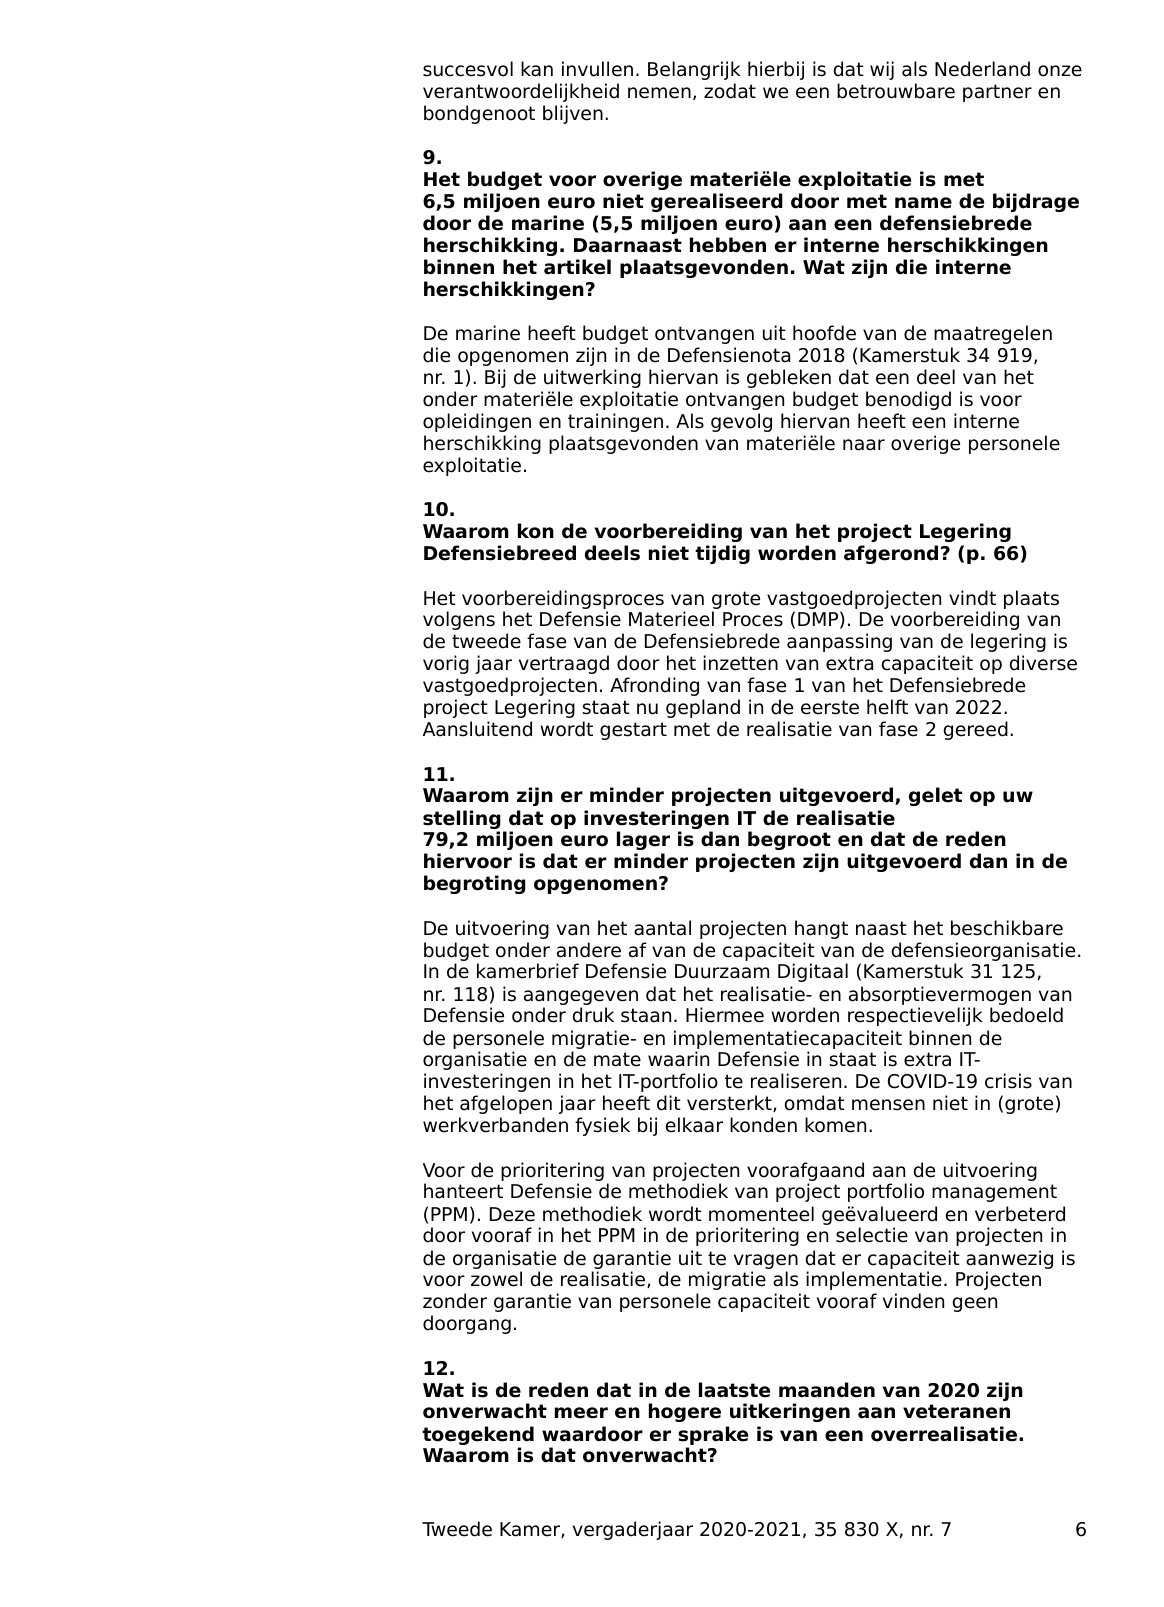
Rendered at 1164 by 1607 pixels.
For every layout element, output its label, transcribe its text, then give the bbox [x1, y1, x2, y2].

text succesvol kan invullen. Belangrijk hierbij is dat wij als Nederland onze verantwoordelijkheid nemen, zodat we een betrouwbare partner en bondgenoot blijven. [422, 59, 1087, 125]
text 10. [422, 499, 1087, 521]
text Het voorbereidingsproces van grote vastgoedprojecten vindt plaats volgens het Defensie Materieel Proces (DMP). De voorbereiding van de tweede fase van de Defensiebrede aanpassing van de legering is vorig jaar vertraagd door het inzetten van extra capaciteit op diverse vastgoedprojecten. Afronding van fase 1 van het Defensiebrede project Legering staat nu gepland in de eerste helft van 2022. Aansluitend wordt gestart met de realisatie van fase 2 gereed. [422, 587, 1087, 741]
text Waarom zijn er minder projecten uitgevoerd, gelet op uw stelling dat op investeringen IT de realisatie 79,2 miljoen euro lager is dan begroot en dat de reden hiervoor is dat er minder projecten zijn uitgevoerd dan in de begroting opgenomen? [422, 785, 1087, 895]
text De marine heeft budget ontvangen uit hoofde van de maatregelen die opgenomen zijn in de Defensienota 2018 (Kamerstuk 34 919, nr. 1). Bij de uitwerking hiervan is gebleken dat een deel van het onder materiële exploitatie ontvangen budget benodigd is voor opleidingen en trainingen. Als gevolg hiervan heeft een interne herschikking plaatsgevonden van materiële naar overige personele exploitatie. [422, 323, 1087, 477]
text Voor de prioritering van projecten voorafgaand aan de uitvoering hanteert Defensie de methodiek van project portfolio management (PPM). Deze methodiek wordt momenteel geëvalueerd en verbeterd door vooraf in het PPM in de prioritering en selectie van projecten in de organisatie de garantie uit te vragen dat er capaciteit aanwezig is voor zowel de realisatie, de migratie als implementatie. Projecten zonder garantie van personele capaciteit vooraf vinden geen doorgang. [422, 1159, 1087, 1335]
text Waarom kon de voorbereiding van het project Legering Defensiebreed deels niet tijdig worden afgerond? (p. 66) [422, 521, 1087, 565]
text 12. [422, 1357, 1087, 1379]
text De uitvoering van het aantal projecten hangt naast het beschikbare budget onder andere af van de capaciteit van de defensieorganisatie. In de kamerbrief Defensie Duurzaam Digitaal (Kamerstuk 31 125, nr. 118) is aangegeven dat het realisatie- en absorptievermogen van Defensie onder druk staan. Hiermee worden respectievelijk bedoeld de personele migratie- en implementatiecapaciteit binnen de organisatie en de mate waarin Defensie in staat is extra IT-investeringen in het IT-portfolio te realiseren. De COVID-19 crisis van het afgelopen jaar heeft dit versterkt, omdat mensen niet in (grote) werkverbanden fysiek bij elkaar konden komen. [422, 917, 1087, 1137]
text 9. [422, 147, 1087, 169]
text 11. [422, 763, 1087, 785]
text Wat is de reden dat in de laatste maanden van 2020 zijn onverwacht meer en hogere uitkeringen aan veteranen toegekend waardoor er sprake is van een overrealisatie. Waarom is dat onverwacht? [422, 1379, 1087, 1467]
text Het budget voor overige materiële exploitatie is met 6,5 miljoen euro niet gerealiseerd door met name de bijdrage door de marine (5,5 miljoen euro) aan een defensiebrede herschikking. Daarnaast hebben er interne herschikkingen binnen het artikel plaatsgevonden. Wat zijn die interne herschikkingen? [422, 169, 1087, 301]
